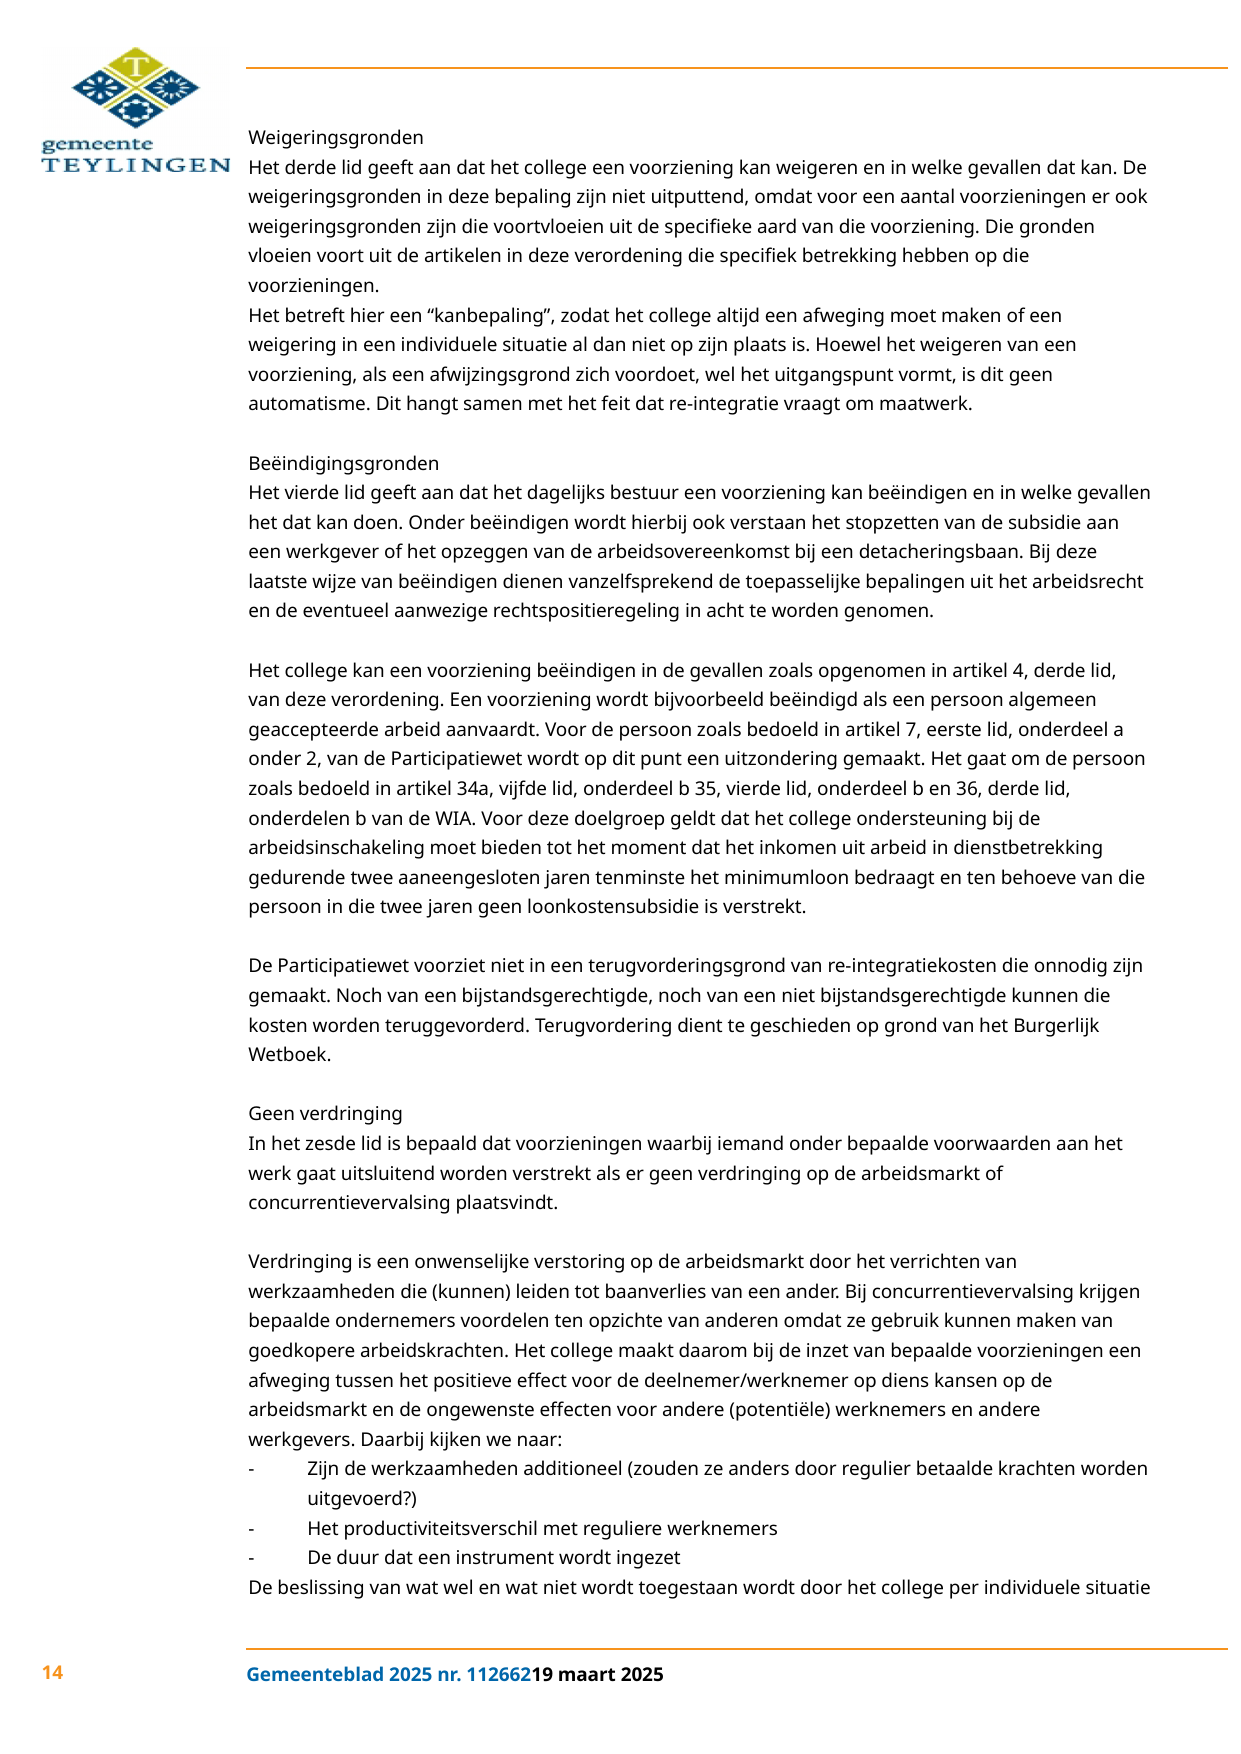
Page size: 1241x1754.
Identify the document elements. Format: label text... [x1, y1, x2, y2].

text De Participatiewet voorziet niet in een terugvorderingsgrond van re-integratiekosten die onnodig zijn gemaakt. Noch van een bijstandsgerechtigde, noch van een niet bijstandsgerechtigde kunnen die kosten worden teruggevorderd. Terugvordering dient te geschieden op grond van het Burgerlijk Wetboek. [248, 953, 1152, 1067]
text In het zesde lid is bepaald dat voorzieningen waarbij iemand onder bepaalde voorwaarden aan het werk gaat uitsluitend worden verstrekt als er geen verdringing op de arbeidsmarkt of concurrentievervalsing plaatsvindt. [248, 1130, 1152, 1215]
text Weigeringsgronden [248, 124, 1152, 150]
list De duur dat een instrument wordt ingezet [248, 1544, 1152, 1570]
text Het college kan een voorziening beëindigen in de gevallen zoals opgenomen in artikel 4, derde lid, van deze verordening. Een voorziening wordt bijvoorbeeld beëindigd als een persoon algemeen geaccepteerde arbeid aanvaardt. Voor de persoon zoals bedoeld in artikel 7, eerste lid, onderdeel a onder 2, van de Participatiewet wordt op dit punt een uitzondering gemaakt. Het gaat om de persoon zoals bedoeld in artikel 34a, vijfde lid, onderdeel b 35, vierde lid, onderdeel b en 36, derde lid, onderdelen b van de WIA. Voor deze doelgroep geldt dat het college ondersteuning bij de arbeidsinschakeling moet bieden tot het moment dat het inkomen uit arbeid in dienstbetrekking gedurende twee aaneengesloten jaren tenminste het minimumloon bedraagt en ten behoeve van die persoon in die twee jaren geen loonkostensubsidie is verstrekt. [248, 657, 1152, 919]
list Zijn de werkzaamheden additioneel (zouden ze anders door regulier betaalde krachten worden uitgevoerd?) [248, 1456, 1152, 1511]
text Het derde lid geeft aan dat het college een voorziening kan weigeren en in welke gevallen dat kan. De weigeringsgronden in deze bepaling zijn niet uitputtend, omdat voor een aantal voorzieningen er ook weigeringsgronden zijn die voortvloeien uit de specifieke aard van die voorziening. Die gronden vloeien voort uit de artikelen in deze verordening die specifiek betrekking hebben op die voorzieningen. [248, 154, 1152, 298]
text Beëindigingsgronden [248, 450, 1152, 476]
text Het vierde lid geeft aan dat het dagelijks bestuur een voorziening kan beëindigen en in welke gevallen het dat kan doen. Onder beëindigen wordt hierbij ook verstaan het stopzetten van de subsidie aan een werkgever of het opzeggen van de arbeidsovereenkomst bij een detacheringsbaan. Bij deze laatste wijze van beëindigen dienen vanzelfsprekend de toepasselijke bepalingen uit het arbeidsrecht en de eventueel aanwezige rechtspositieregeling in acht te worden genomen. [248, 479, 1152, 623]
text Het betreft hier een “kanbepaling”, zodat het college altijd een afweging moet maken of een weigering in een individuele situatie al dan niet op zijn plaats is. Hoewel het weigeren van een voorziening, als een afwijzingsgrond zich voordoet, wel het uitgangspunt vormt, is dit geen automatisme. Dit hangt samen met het feit dat re-integratie vraagt om maatwerk. [248, 302, 1152, 416]
text Geen verdringing [248, 1101, 1152, 1126]
list Het productiviteitsverschil met reguliere werknemers [248, 1515, 1152, 1541]
text Verdringing is een onwenselijke verstoring op de arbeidsmarkt door het verrichten van werkzaamheden die (kunnen) leiden tot baanverlies van een ander. Bij concurrentievervalsing krijgen bepaalde ondernemers voordelen ten opzichte van anderen omdat ze gebruik kunnen maken van goedkopere arbeidskrachten. Het college maakt daarom bij de inzet van bepaalde voorzieningen een afweging tussen het positieve effect voor de deelnemer/werknemer op diens kansen op de arbeidsmarkt en de ongewenste effecten voor andere (potentiële) werknemers en andere werkgevers. Daarbij kijken we naar: [248, 1248, 1152, 1452]
picture [41, 47, 231, 172]
text De beslissing van wat wel en wat niet wordt toegestaan wordt door het college per individuele situatie [248, 1574, 1152, 1600]
